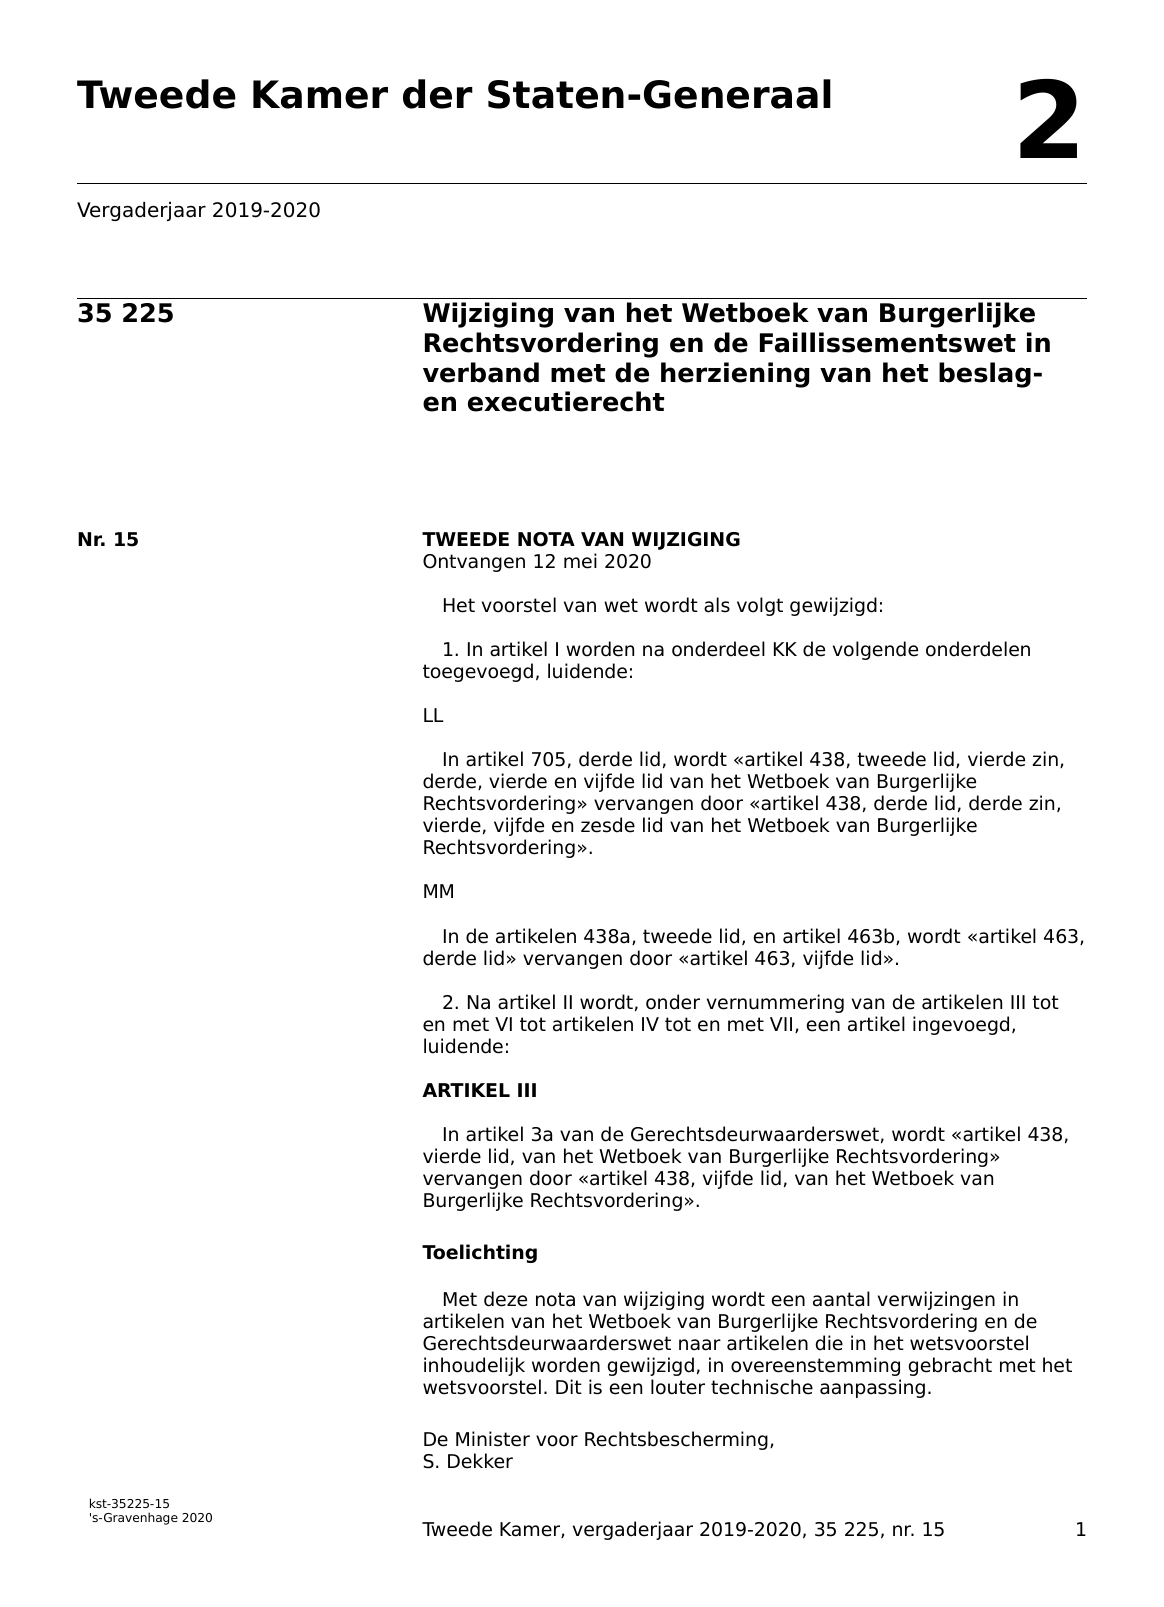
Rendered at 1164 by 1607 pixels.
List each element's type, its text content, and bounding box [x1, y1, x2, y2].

text 2. Na artikel II wordt, onder vernummering van de artikelen III tot en met VI tot artikelen IV tot en met VII, een artikel ingevoegd, luidende: [422, 992, 1087, 1058]
subtitle MM [422, 881, 1087, 903]
text 1. In artikel I worden na onderdeel KK de volgende onderdelen toegevoegd, luidende: [422, 639, 1087, 683]
subtitle 35 225 Wijziging van het Wetboek van Burgerlijke Rechtsvordering en de Faillissementswet in verband met de herziening van het beslag- en executierecht [77, 299, 1087, 418]
subtitle Toelichting [422, 1242, 1087, 1264]
table_cell Vergaderjaar 2019-2020 [77, 184, 1087, 298]
text Met deze nota van wijziging wordt een aantal verwijzingen in artikelen van het Wetboek van Burgerlijke Rechtsvordering en de Gerechtsdeurwaarderswet naar artikelen die in het wetsvoorstel inhoudelijk worden gewijzigd, in overeenstemming gebracht met het wetsvoorstel. Dit is een louter technische aanpassing. [422, 1289, 1087, 1399]
text In artikel 3a van de Gerechtsdeurwaarderswet, wordt «artikel 438, vierde lid, van het Wetboek van Burgerlijke Rechtsvordering» vervangen door «artikel 438, vijfde lid, van het Wetboek van Burgerlijke Rechtsvordering». [422, 1124, 1087, 1212]
text In artikel 705, derde lid, wordt «artikel 438, tweede lid, vierde zin, derde, vierde en vijfde lid van het Wetboek van Burgerlijke Rechtsvordering» vervangen door «artikel 438, derde lid, derde zin, vierde, vijfde en zesde lid van het Wetboek van Burgerlijke Rechtsvordering». [422, 749, 1087, 859]
table_header 2 [886, 59, 1087, 183]
subtitle LL [422, 705, 1087, 727]
subtitle Nr. 15 TWEEDE NOTA VAN WIJZIGING [77, 529, 1087, 551]
text De Minister voor Rechtsbescherming, S. Dekker [422, 1429, 1087, 1473]
text kst-35225-15 [88, 1497, 323, 1511]
text 's-Gravenhage 2020 [88, 1511, 323, 1525]
subtitle ARTIKEL III [422, 1080, 1087, 1102]
text Ontvangen 12 mei 2020 [422, 551, 1087, 573]
text In de artikelen 438a, tweede lid, en artikel 463b, wordt «artikel 463, derde lid» vervangen door «artikel 463, vijfde lid». [422, 926, 1087, 969]
text Het voorstel van wet wordt als volgt gewijzigd: [422, 595, 1087, 617]
table_header Tweede Kamer der Staten-Generaal [77, 59, 886, 183]
